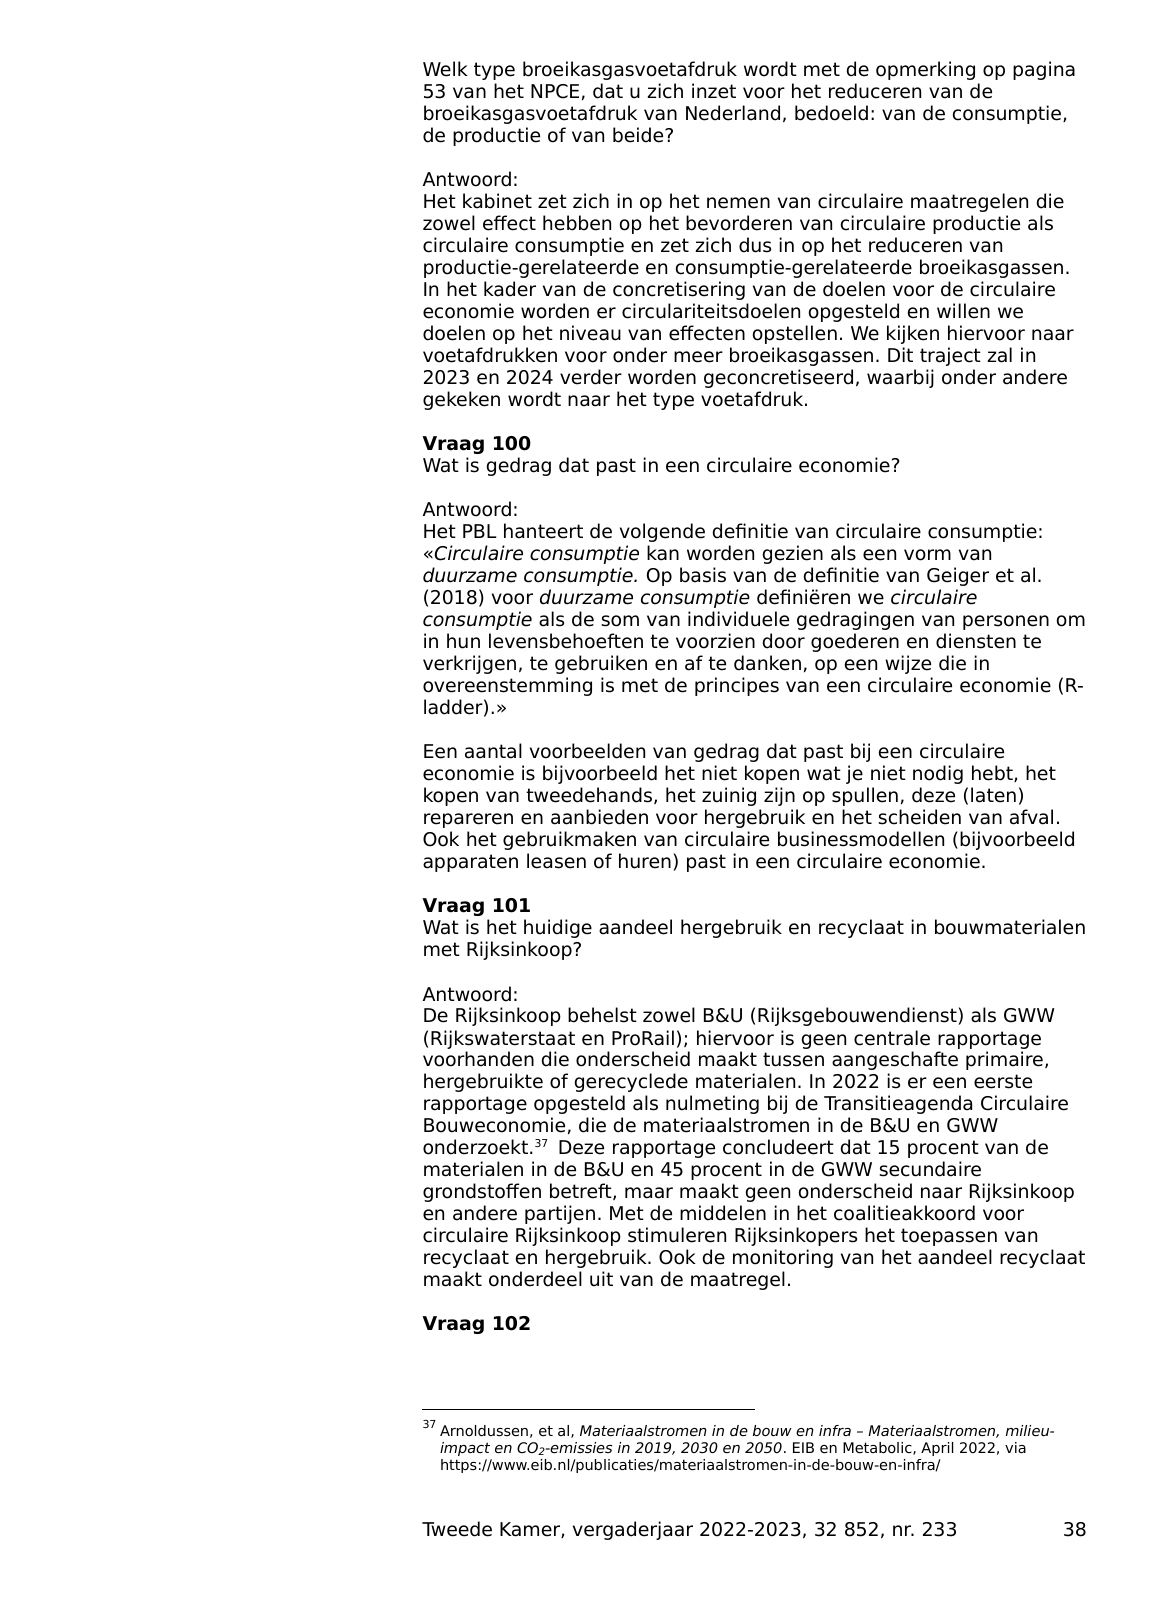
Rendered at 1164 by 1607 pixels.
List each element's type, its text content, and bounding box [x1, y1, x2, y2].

text De Rijksinkoop behelst zowel B&U (Rijksgebouwendienst) als GWW (Rijkswaterstaat en ProRail); hiervoor is geen centrale rapportage voorhanden die onderscheid maakt tussen aangeschafte primaire, hergebruikte of gerecyclede materialen. In 2022 is er een eerste rapportage opgesteld als nulmeting bij de Transitieagenda Circulaire Bouweconomie, die de materiaalstromen in de B&U en GWW onderzoekt. Deze rapportage concludeert dat 15 procent van de materialen in de B&U en 45 procent in de GWW secundaire grondstoffen betreft, maar maakt geen onderscheid naar Rijksinkoop en andere partijen. Met de middelen in het coalitieakkoord voor circulaire Rijksinkoop stimuleren Rijksinkopers het toepassen van recyclaat en hergebruik. Ook de monitoring van het aandeel recyclaat maakt onderdeel uit van de maatregel. [422, 1005, 1087, 1291]
text Vraag 101 [422, 895, 1087, 917]
text Het PBL hanteert de volgende definitie van circulaire consumptie: «Circulaire consumptie kan worden gezien als een vorm van duurzame consumptie. Op basis van de definitie van Geiger et al. (2018) voor duurzame consumptie definiëren we circulaire consumptie als de som van individuele gedragingen van personen om in hun levensbehoeften te voorzien door goederen en diensten te verkrijgen, te gebruiken en af te danken, op een wijze die in overeenstemming is met de principes van een circulaire economie (R-ladder).» [422, 521, 1087, 719]
text Antwoord: [422, 983, 1087, 1005]
text Wat is het huidige aandeel hergebruik en recyclaat in bouwmaterialen met Rijksinkoop? [422, 917, 1087, 961]
text Het kabinet zet zich in op het nemen van circulaire maatregelen die zowel effect hebben op het bevorderen van circulaire productie als circulaire consumptie en zet zich dus in op het reduceren van productie-gerelateerde en consumptie-gerelateerde broeikasgassen. In het kader van de concretisering van de doelen voor de circulaire economie worden er circulariteitsdoelen opgesteld en willen we doelen op het niveau van effecten opstellen. We kijken hiervoor naar voetafdrukken voor onder meer broeikasgassen. Dit traject zal in 2023 en 2024 verder worden geconcretiseerd, waarbij onder andere gekeken wordt naar het type voetafdruk. [422, 191, 1087, 411]
text Vraag 102 [422, 1313, 1087, 1335]
text Antwoord: [422, 499, 1087, 521]
text Antwoord: [422, 169, 1087, 191]
text Een aantal voorbeelden van gedrag dat past bij een circulaire economie is bijvoorbeeld het niet kopen wat je niet nodig hebt, het kopen van tweedehands, het zuinig zijn op spullen, deze (laten) repareren en aanbieden voor hergebruik en het scheiden van afval. Ook het gebruikmaken van circulaire businessmodellen (bijvoorbeeld apparaten leasen of huren) past in een circulaire economie. [422, 741, 1087, 873]
text Wat is gedrag dat past in een circulaire economie? [422, 455, 1087, 477]
text Vraag 100 [422, 433, 1087, 455]
text Welk type broeikasgasvoetafdruk wordt met de opmerking op pagina 53 van het NPCE, dat u zich inzet voor het reduceren van de broeikasgasvoetafdruk van Nederland, bedoeld: van de consumptie, de productie of van beide? [422, 59, 1087, 147]
text Arnoldussen, et al, Materiaalstromen in de bouw en infra – Materiaalstromen, milieu-impact en CO2-emissies in 2019, 2030 en 2050. EIB en Metabolic, April 2022, via https://www.eib.nl/publicaties/materiaalstromen-in-de-bouw-en-infra/ [422, 1418, 1087, 1474]
